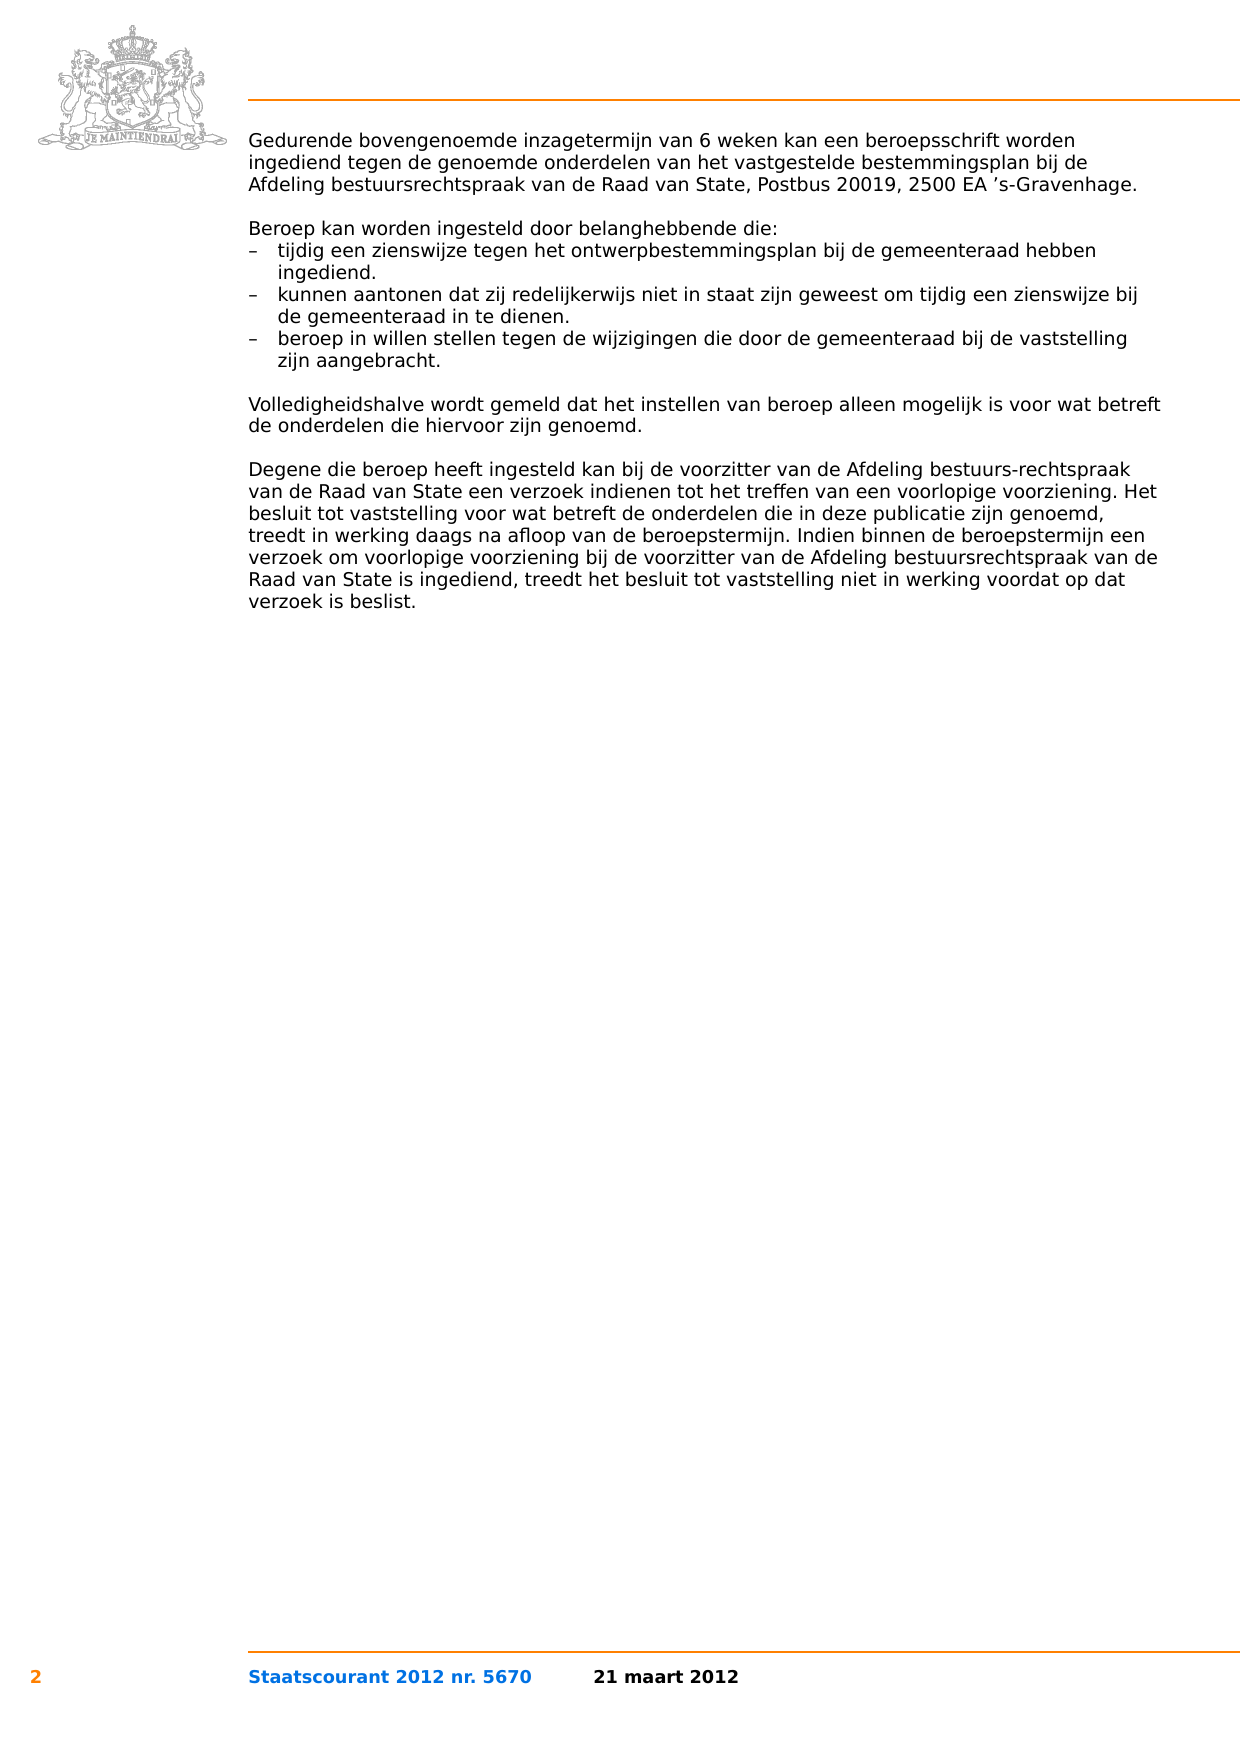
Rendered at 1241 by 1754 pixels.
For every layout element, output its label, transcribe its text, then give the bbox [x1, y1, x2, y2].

text – kunnen aantonen dat zij redelijkerwijs niet in staat zijn geweest om tijdig een zienswijze bij de gemeenteraad in te dienen. [248, 284, 1163, 328]
text – beroep in willen stellen tegen de wijzigingen die door de gemeenteraad bij de vaststelling zijn aangebracht. [248, 328, 1163, 372]
text Gedurende bovengenoemde inzagetermijn van 6 weken kan een beroepsschrift worden ingediend tegen de genoemde onderdelen van het vastgestelde bestemmingsplan bij de Afdeling bestuursrechtspraak van de Raad van State, Postbus 20019, 2500 EA ’s-Gravenhage. [248, 130, 1163, 196]
text – tijdig een zienswijze tegen het ontwerpbestemmingsplan bij de gemeenteraad hebben ingediend. [248, 240, 1163, 284]
picture [38, 25, 227, 150]
text Volledigheidshalve wordt gemeld dat het instellen van beroep alleen mogelijk is voor wat betreft de onderdelen die hiervoor zijn genoemd. [248, 393, 1163, 437]
text Degene die beroep heeft ingesteld kan bij de voorzitter van de Afdeling bestuurs-rechtspraak van de Raad van State een verzoek indienen tot het treffen van een voorlopige voorziening. Het besluit tot vaststelling voor wat betreft de onderdelen die in deze publicatie zijn genoemd, treedt in werking daags na afloop van de beroepstermijn. Indien binnen de beroepstermijn een verzoek om voorlopige voorziening bij de voorzitter van de Afdeling bestuursrechtspraak van de Raad van State is ingediend, treedt het besluit tot vaststelling niet in werking voordat op dat verzoek is beslist. [248, 459, 1163, 613]
text Beroep kan worden ingesteld door belanghebbende die: [248, 218, 1163, 240]
